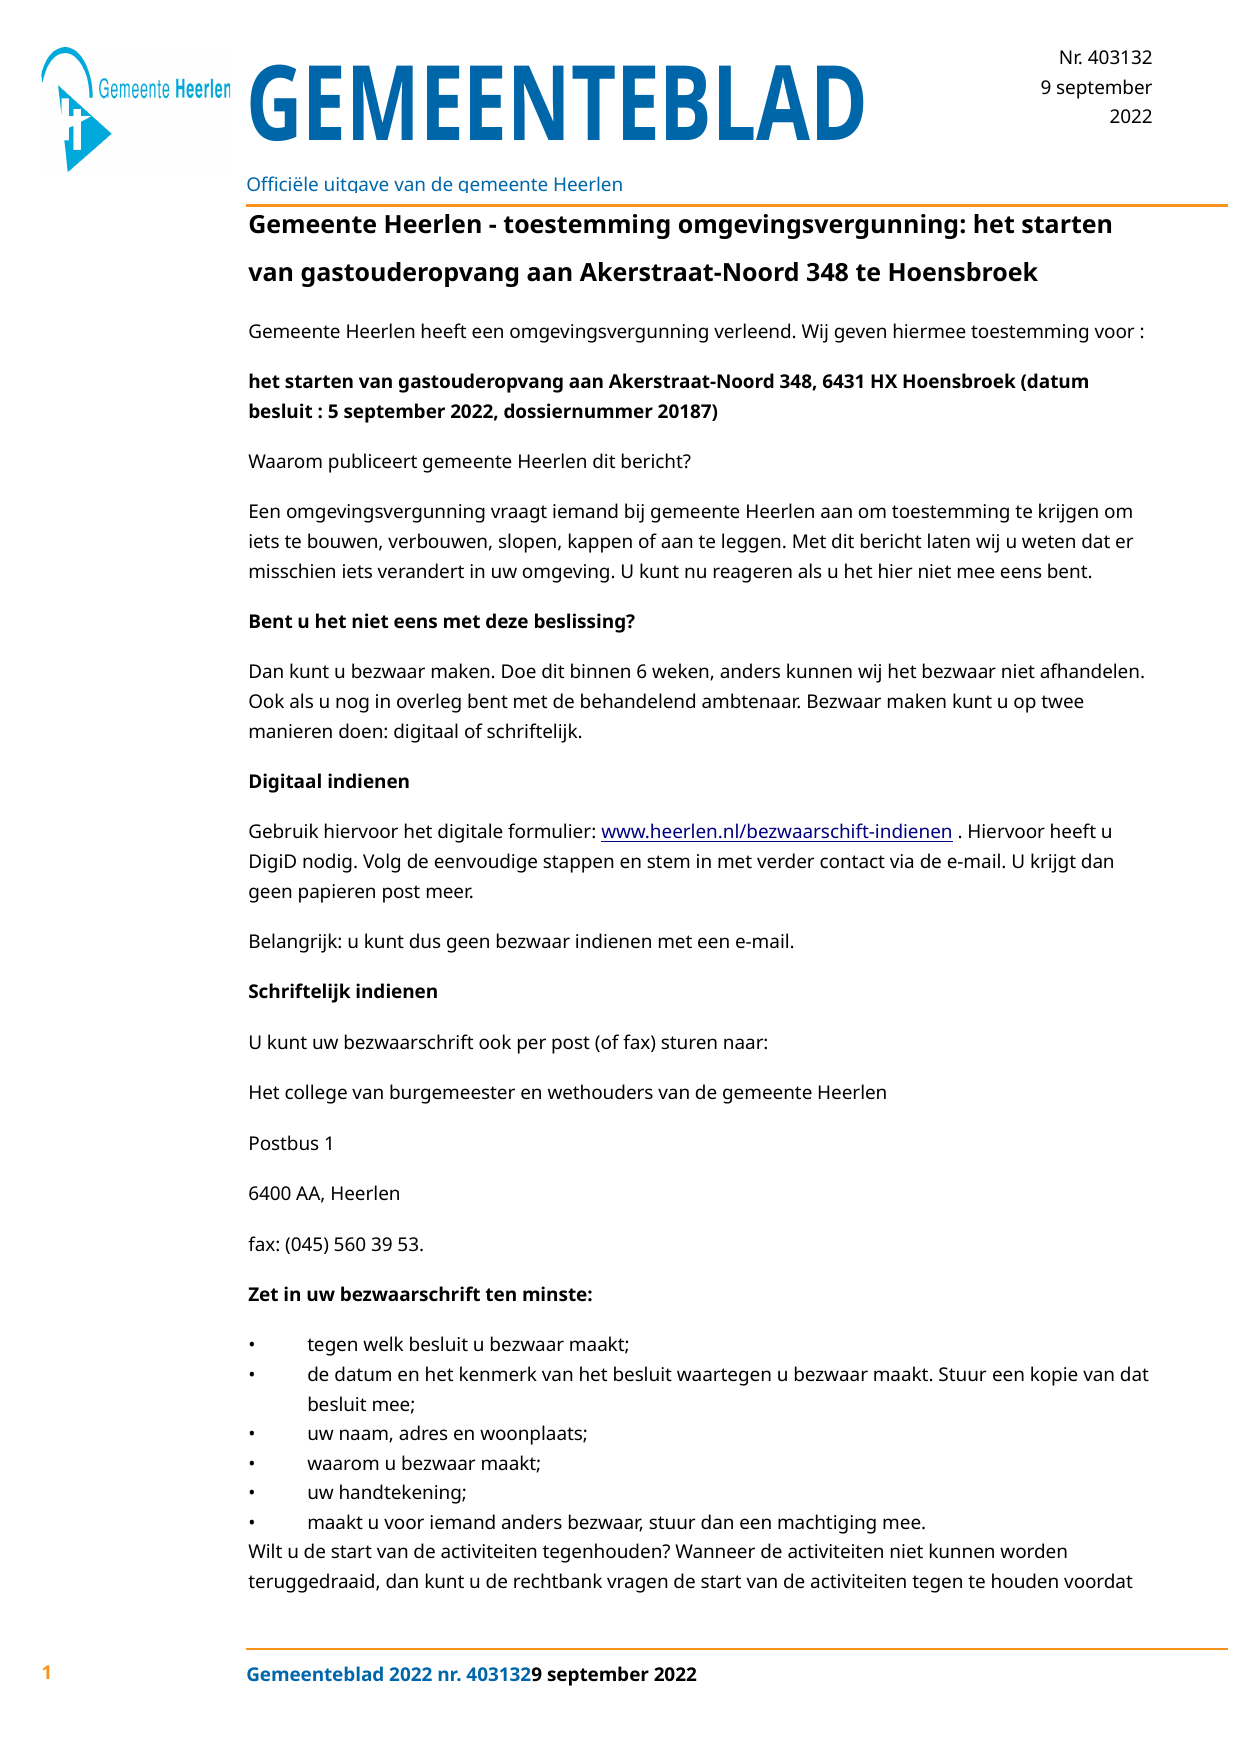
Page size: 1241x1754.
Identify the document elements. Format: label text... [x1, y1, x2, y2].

text Bent u het niet eens met deze beslissing? [248, 608, 1152, 634]
list uw naam, adres en woonplaats; [248, 1420, 1152, 1446]
picture [41, 47, 231, 172]
text Digitaal indienen [248, 768, 1152, 794]
text Schriftelijk indienen [248, 979, 1152, 1004]
list waarom u bezwaar maakt; [248, 1450, 1152, 1476]
text U kunt uw bezwaarschrift ook per post (of fax) sturen naar: [248, 1029, 1152, 1055]
text 6400 AA, Heerlen [248, 1180, 1152, 1206]
text fax: (045) 560 39 53. [248, 1231, 1152, 1257]
picture [41, 47, 59, 70]
text Zet in uw bezwaarschrift ten minste: [248, 1281, 1152, 1307]
list maakt u voor iemand anders bezwaar, stuur dan een machtiging mee. [248, 1509, 1152, 1535]
text Waarom publiceert gemeente Heerlen dit bericht? [248, 448, 1152, 474]
text Belangrijk: u kunt dus geen bezwaar indienen met een e-mail. [248, 928, 1152, 954]
text Postbus 1 [248, 1130, 1152, 1156]
list de datum en het kenmerk van het besluit waartegen u bezwaar maakt. Stuur een kopie van dat besluit mee; [248, 1361, 1152, 1417]
text Gemeente Heerlen - toestemming omgevingsvergunning: het starten van gastouderopvang aan Akerstraat-Noord 348 te Hoensbroek [248, 207, 1152, 288]
text Het college van burgemeester en wethouders van de gemeente Heerlen [248, 1079, 1152, 1105]
list uw handtekening; [248, 1479, 1152, 1505]
text Gebruik hiervoor het digitale formulier: www.heerlen.nl/bezwaarschift-indienen . Hiervoor heeft u DigiD nodig. Volg de eenvoudige stappen en stem in met verder contact via de e-mail. U krijgt dan geen papieren post meer. [248, 819, 1152, 904]
list tegen welk besluit u bezwaar maakt; [248, 1332, 1152, 1357]
text Wilt u de start van de activiteiten tegenhouden? Wanneer de activiteiten niet kunnen worden teruggedraaid, dan kunt u de rechtbank vragen de start van de activiteiten tegen te houden voordat [248, 1539, 1152, 1594]
text Een omgevingsvergunning vraagt iemand bij gemeente Heerlen aan om toestemming te krijgen om iets te bouwen, verbouwen, slopen, kappen of aan te leggen. Met dit bericht laten wij u weten dat er misschien iets verandert in uw omgeving. U kunt nu reageren als u het hier niet mee eens bent. [248, 499, 1152, 584]
text het starten van gastouderopvang aan Akerstraat-Noord 348, 6431 HX Hoensbroek (datum besluit : 5 september 2022, dossiernummer 20187) [248, 368, 1152, 424]
text Dan kunt u bezwaar maken. Doe dit binnen 6 weken, anders kunnen wij het bezwaar niet afhandelen. Ook als u nog in overleg bent met de behandelend ambtenaar. Bezwaar maken kunt u op twee manieren doen: digitaal of schriftelijk. [248, 659, 1152, 744]
text Gemeente Heerlen heeft een omgevingsvergunning verleend. Wij geven hiermee toestemming voor : [248, 318, 1152, 344]
